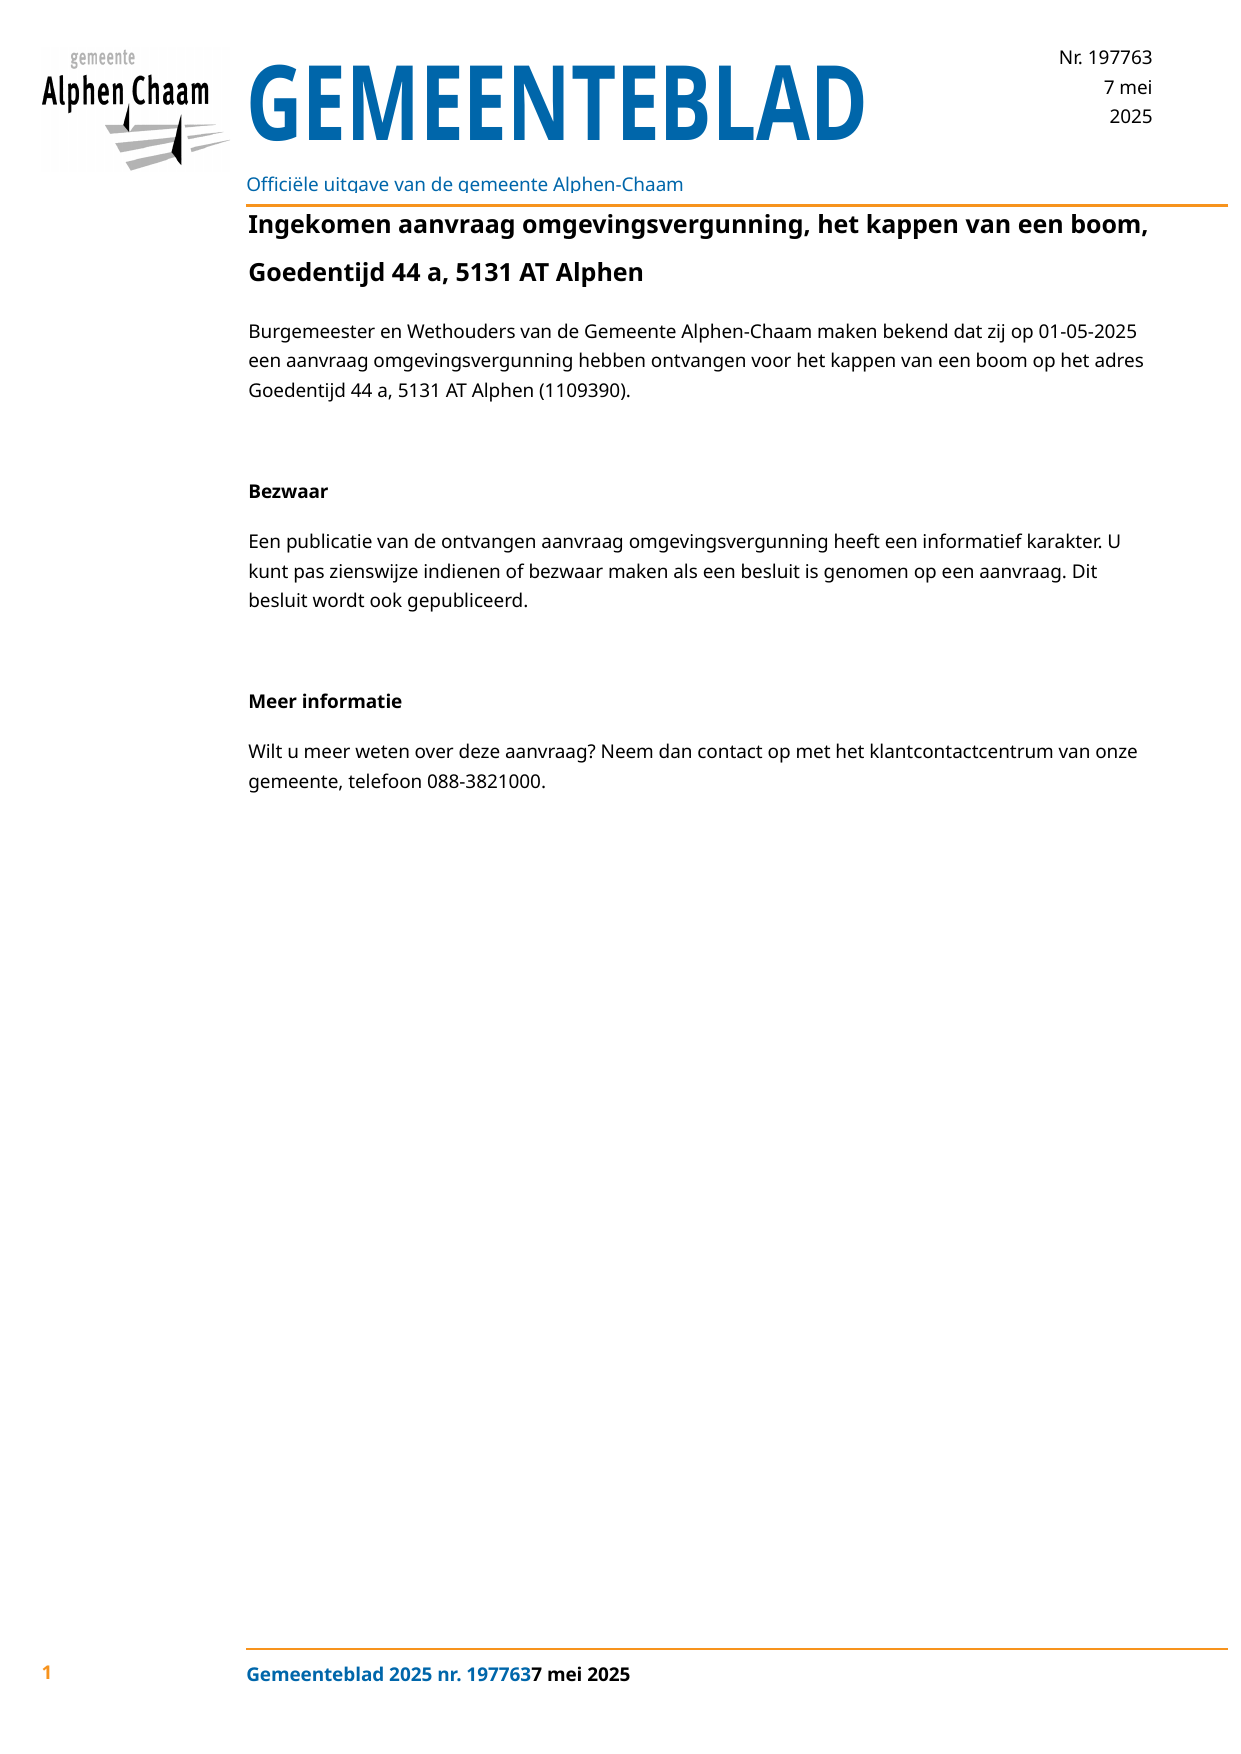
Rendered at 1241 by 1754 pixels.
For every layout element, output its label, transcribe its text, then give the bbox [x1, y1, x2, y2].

text Ingekomen aanvraag omgevingsvergunning, het kappen van een boom, Goedentijd 44 a, 5131 AT Alphen [248, 207, 1152, 288]
text Een publicatie van de ontvangen aanvraag omgevingsvergunning heeft een informatief karakter. U kunt pas zienswijze indienen of bezwaar maken als een besluit is genomen op een aanvraag. Dit besluit wordt ook gepubliceerd. [248, 528, 1152, 613]
text Wilt u meer weten over deze aanvraag? Neem dan contact op met het klantcontactcentrum van onze gemeente, telefoon 088-3821000. [248, 739, 1152, 794]
text Meer informatie [248, 688, 1152, 714]
text Burgemeester en Wethouders van de Gemeente Alphen-Chaam maken bekend dat zij op 01-05-2025 een aanvraag omgevingsvergunning hebben ontvangen voor het kappen van een boom op het adres Goedentijd 44 a, 5131 AT Alphen (1109390). [248, 318, 1152, 403]
text Bezwaar [248, 478, 1152, 504]
picture [41, 47, 231, 172]
